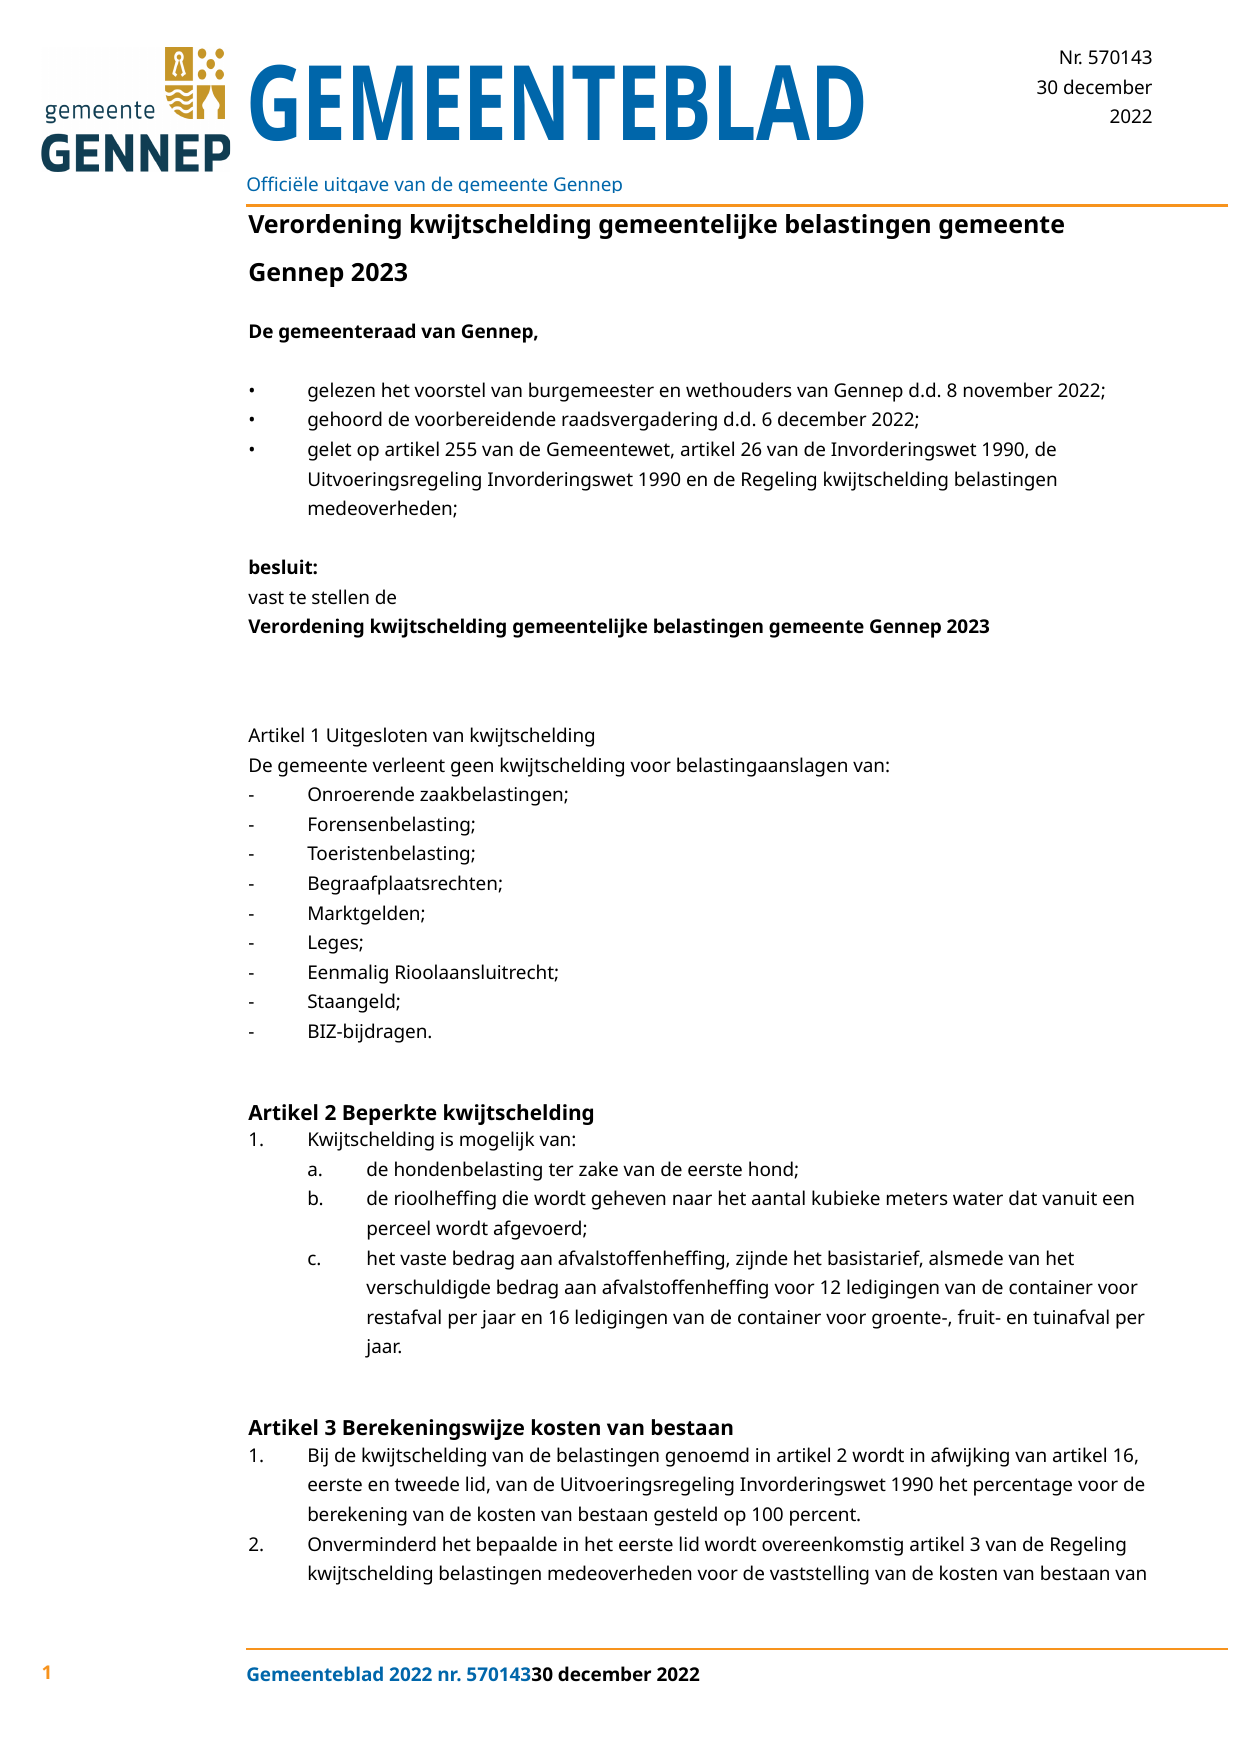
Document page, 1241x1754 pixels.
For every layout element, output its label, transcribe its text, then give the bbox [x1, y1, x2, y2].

list de hondenbelasting ter zake van de eerste hond; [307, 1156, 1152, 1182]
list Begraafplaatsrechten; [248, 870, 1152, 896]
text Artikel 2 Beperkte kwijtschelding [248, 1098, 1152, 1126]
text De gemeenteraad van Gennep, [248, 318, 1152, 344]
list Toeristenbelasting; [248, 841, 1152, 866]
list de rioolheffing die wordt geheven naar het aantal kubieke meters water dat vanuit een perceel wordt afgevoerd; [307, 1186, 1152, 1241]
list Onroerende zaakbelastingen; [248, 781, 1152, 807]
list Forensenbelasting; [248, 811, 1152, 837]
list Leges; [248, 929, 1152, 955]
text besluit: [248, 554, 1152, 580]
list Eenmalig Rioolaansluitrecht; [248, 959, 1152, 984]
text Verordening kwijtschelding gemeentelijke belastingen gemeente Gennep 2023 [248, 207, 1152, 288]
list Bij de kwijtschelding van de belastingen genoemd in artikel 2 wordt in afwijking van artikel 16, eerste en tweede lid, van de Uitvoeringsregeling Invorderingswet 1990 het percentage voor de berekening van de kosten van bestaan gesteld op 100 percent. [248, 1442, 1152, 1527]
list BIZ-bijdragen. [248, 1018, 1152, 1044]
text Artikel 3 Berekeningswijze kosten van bestaan [248, 1413, 1152, 1442]
text De gemeente verleent geen kwijtschelding voor belastingaanslagen van: [248, 752, 1152, 777]
list Onverminderd het bepaalde in het eerste lid wordt overeenkomstig artikel 3 van de Regeling kwijtschelding belastingen medeoverheden voor de vaststelling van de kosten van bestaan van [248, 1531, 1152, 1586]
list gelet op artikel 255 van de Gemeentewet, artikel 26 van de Invorderingswet 1990, de Uitvoeringsregeling Invorderingswet 1990 en de Regeling kwijtschelding belastingen medeoverheden; [248, 436, 1152, 521]
list gehoord de voorbereidende raadsvergadering d.d. 6 december 2022; [248, 407, 1152, 432]
list het vaste bedrag aan afvalstoffenheffing, zijnde het basistarief, alsmede van het verschuldigde bedrag aan afvalstoffenheffing voor 12 ledigingen van de container voor restafval per jaar en 16 ledigingen van de container voor groente-, fruit- en tuinafval per jaar. [307, 1245, 1152, 1359]
text vast te stellen de [248, 584, 1152, 610]
list Marktgelden; [248, 900, 1152, 925]
text Verordening kwijtschelding gemeentelijke belastingen gemeente Gennep 2023 [248, 614, 1152, 639]
list Staangeld; [248, 988, 1152, 1014]
list Kwijtschelding is mogelijk van: [248, 1126, 1152, 1152]
list gelezen het voorstel van burgemeester en wethouders van Gennep d.d. 8 november 2022; [248, 377, 1152, 403]
picture [41, 47, 231, 172]
text Artikel 1 Uitgesloten van kwijtschelding [248, 722, 1152, 748]
